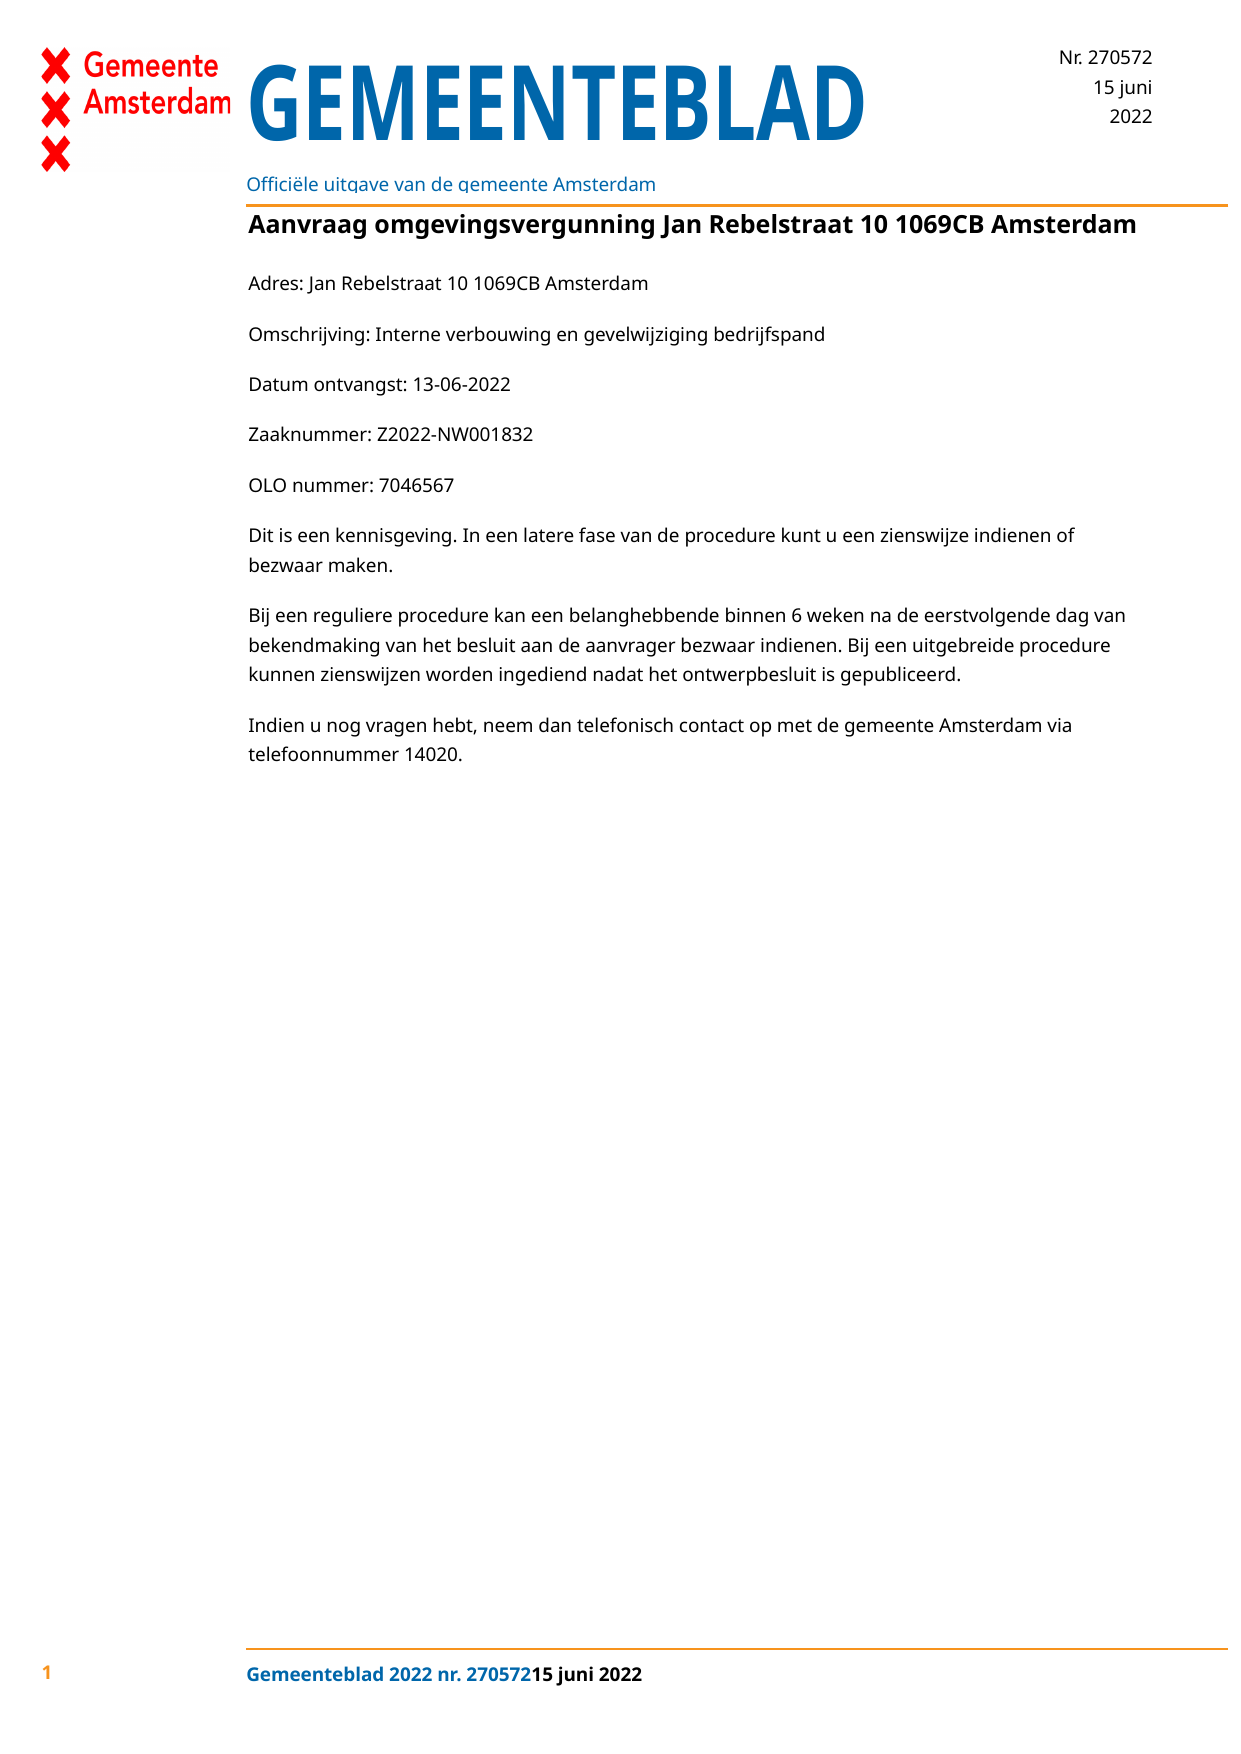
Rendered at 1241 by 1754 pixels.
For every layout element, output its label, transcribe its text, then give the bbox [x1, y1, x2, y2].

picture [41, 47, 231, 172]
text Bij een reguliere procedure kan een belanghebbende binnen 6 weken na de eerstvolgende dag van bekendmaking van het besluit aan de aanvrager bezwaar indienen. Bij een uitgebreide procedure kunnen zienswijzen worden ingediend nadat het ontwerpbesluit is gepubliceerd. [248, 602, 1152, 687]
text Dit is een kennisgeving. In een latere fase van de procedure kunt u een zienswijze indienen of bezwaar maken. [248, 522, 1152, 578]
text Datum ontvangst: 13-06-2022 [248, 371, 1152, 397]
text Indien u nog vragen hebt, neem dan telefonisch contact op met de gemeente Amsterdam via telefoonnummer 14020. [248, 712, 1152, 767]
text Aanvraag omgevingsvergunning Jan Rebelstraat 10 1069CB Amsterdam [248, 207, 1152, 241]
text Omschrijving: Interne verbouwing en gevelwijziging bedrijfspand [248, 321, 1152, 346]
text Zaaknummer: Z2022-NW001832 [248, 422, 1152, 447]
text OLO nummer: 7046567 [248, 472, 1152, 498]
text Adres: Jan Rebelstraat 10 1069CB Amsterdam [248, 270, 1152, 296]
